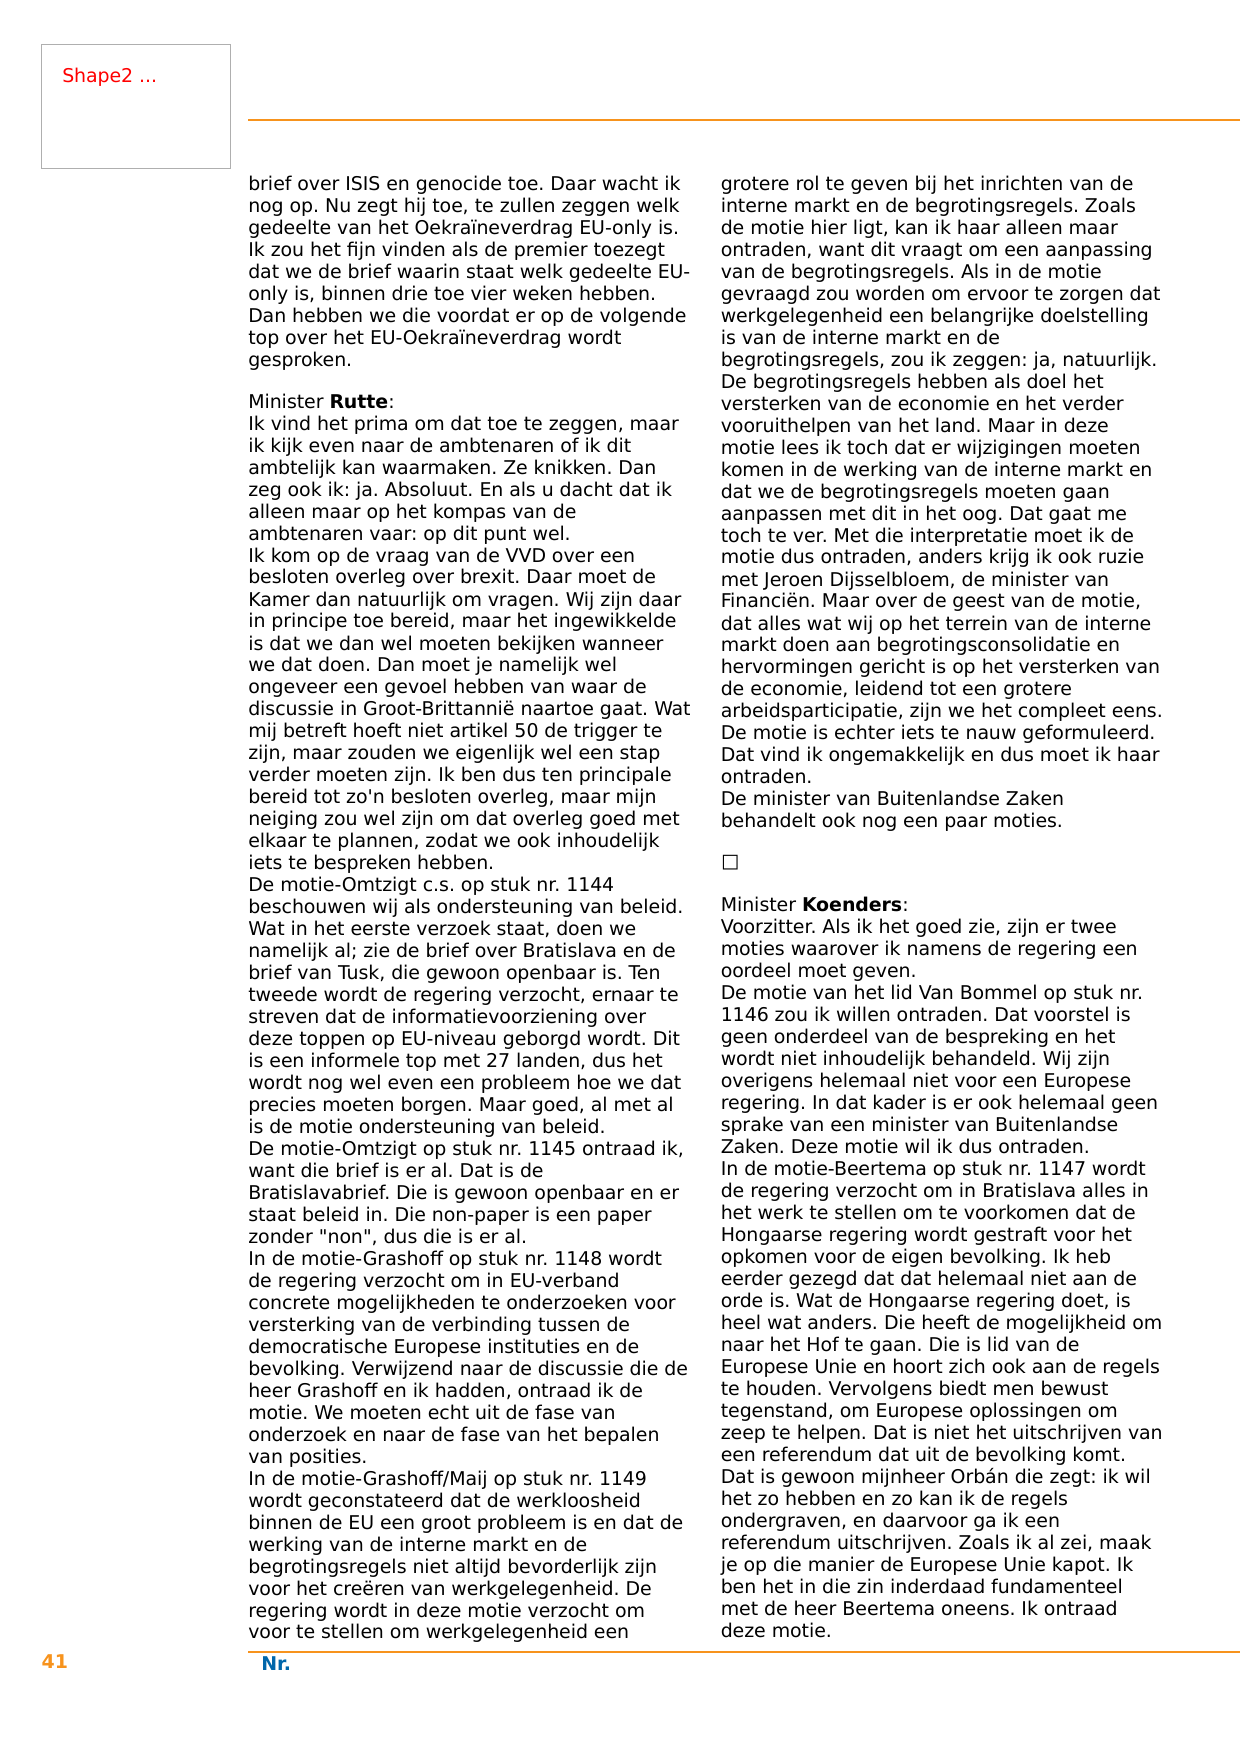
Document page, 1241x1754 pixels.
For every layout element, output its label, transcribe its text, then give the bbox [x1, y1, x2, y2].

text Voorzitter. Als ik het goed zie, zijn er twee moties waarover ik namens de regering een oordeel moet geven. [721, 916, 1163, 982]
text De motie van het lid Van Bommel op stuk nr. 1146 zou ik willen ontraden. Dat voorstel is geen onderdeel van de bespreking en het wordt niet inhoudelijk behandeld. Wij zijn overigens helemaal niet voor een Europese regering. In dat kader is er ook helemaal geen sprake van een minister van Buitenlandse Zaken. Deze motie wil ik dus ontraden. [721, 982, 1163, 1158]
text De motie-Omtzigt op stuk nr. 1145 ontraad ik, want die brief is er al. Dat is de Bratislavabrief. Die is gewoon openbaar en er staat beleid in. Die non-paper is een paper zonder "non", dus die is er al. [248, 1138, 691, 1248]
text ⬜ [721, 852, 1163, 874]
text In de motie-Beertema op stuk nr. 1147 wordt de regering verzocht om in Bratislava alles in het werk te stellen om te voorkomen dat de Hongaarse regering wordt gestraft voor het opkomen voor de eigen bevolking. Ik heb eerder gezegd dat dat helemaal niet aan de orde is. Wat de Hongaarse regering doet, is heel wat anders. Die heeft de mogelijkheid om naar het Hof te gaan. Die is lid van de Europese Unie en hoort zich ook aan de regels te houden. Vervolgens biedt men bewust tegenstand, om Europese oplossingen om zeep te helpen. Dat is niet het uitschrijven van een referendum dat uit de bevolking komt. Dat is gewoon mijnheer Orbán die zegt: ik wil het zo hebben en zo kan ik de regels ondergraven, en daarvoor ga ik een referendum uitschrijven. Zoals ik al zei, maak je op die manier de Europese Unie kapot. Ik ben het in die zin inderdaad fundamenteel met de heer Beertema oneens. Ik ontraad deze motie. [721, 1158, 1163, 1641]
text Minister Koenders: [721, 894, 1163, 916]
text Ik vind het prima om dat toe te zeggen, maar ik kijk even naar de ambtenaren of ik dit ambtelijk kan waarmaken. Ze knikken. Dan zeg ook ik: ja. Absoluut. En als u dacht dat ik alleen maar op het kompas van de ambtenaren vaar: op dit punt wel. [248, 413, 691, 544]
text Ik kom op de vraag van de VVD over een besloten overleg over brexit. Daar moet de Kamer dan natuurlijk om vragen. Wij zijn daar in principe toe bereid, maar het ingewikkelde is dat we dan wel moeten bekijken wanneer we dat doen. Dan moet je namelijk wel ongeveer een gevoel hebben van waar de discussie in Groot-Brittannië naartoe gaat. Wat mij betreft hoeft niet artikel 50 de trigger te zijn, maar zouden we eigenlijk wel een stap verder moeten zijn. Ik ben dus ten principale bereid tot zo'n besloten overleg, maar mijn neiging zou wel zijn om dat overleg goed met elkaar te plannen, zodat we ook inhoudelijk iets te bespreken hebben. [248, 544, 691, 874]
text De minister van Buitenlandse Zaken behandelt ook nog een paar moties. [721, 788, 1163, 832]
text brief over ISIS en genocide toe. Daar wacht ik nog op. Nu zegt hij toe, te zullen zeggen welk gedeelte van het Oekraïneverdrag EU-only is. Ik zou het fijn vinden als de premier toezegt dat we de brief waarin staat welk gedeelte EU-only is, binnen drie toe vier weken hebben. Dan hebben we die voordat er op de volgende top over het EU-Oekraïneverdrag wordt gesproken. [248, 173, 691, 371]
text grotere rol te geven bij het inrichten van de interne markt en de begrotingsregels. Zoals de motie hier ligt, kan ik haar alleen maar ontraden, want dit vraagt om een aanpassing van de begrotingsregels. Als in de motie gevraagd zou worden om ervoor te zorgen dat werkgelegenheid een belangrijke doelstelling is van de interne markt en de begrotingsregels, zou ik zeggen: ja, natuurlijk. De begrotingsregels hebben als doel het versterken van de economie en het verder vooruithelpen van het land. Maar in deze motie lees ik toch dat er wijzigingen moeten komen in de werking van de interne markt en dat we de begrotingsregels moeten gaan aanpassen met dit in het oog. Dat gaat me toch te ver. Met die interpretatie moet ik de motie dus ontraden, anders krijg ik ook ruzie met Jeroen Dijsselbloem, de minister van Financiën. Maar over de geest van de motie, dat alles wat wij op het terrein van de interne markt doen aan begrotingsconsolidatie en hervormingen gericht is op het versterken van de economie, leidend tot een grotere arbeidsparticipatie, zijn we het compleet eens. De motie is echter iets te nauw geformuleerd. Dat vind ik ongemakkelijk en dus moet ik haar ontraden. [721, 173, 1163, 788]
text In de motie-Grashoff op stuk nr. 1148 wordt de regering verzocht om in EU-verband concrete mogelijkheden te onderzoeken voor versterking van de verbinding tussen de democratische Europese instituties en de bevolking. Verwijzend naar de discussie die de heer Grashoff en ik hadden, ontraad ik de motie. We moeten echt uit de fase van onderzoek en naar de fase van het bepalen van posities. [248, 1248, 691, 1468]
text De motie-Omtzigt c.s. op stuk nr. 1144 beschouwen wij als ondersteuning van beleid. Wat in het eerste verzoek staat, doen we namelijk al; zie de brief over Bratislava en de brief van Tusk, die gewoon openbaar is. Ten tweede wordt de regering verzocht, ernaar te streven dat de informatievoorziening over deze toppen op EU-niveau geborgd wordt. Dit is een informele top met 27 landen, dus het wordt nog wel even een probleem hoe we dat precies moeten borgen. Maar goed, al met al is de motie ondersteuning van beleid. [248, 874, 691, 1138]
text In de motie-Grashoff/Maij op stuk nr. 1149 wordt geconstateerd dat de werkloosheid binnen de EU een groot probleem is en dat de werking van de interne markt en de begrotingsregels niet altijd bevorderlijk zijn voor het creëren van werkgelegenheid. De regering wordt in deze motie verzocht om voor te stellen om werkgelegenheid een [248, 1468, 691, 1643]
text Minister Rutte: [248, 391, 691, 413]
